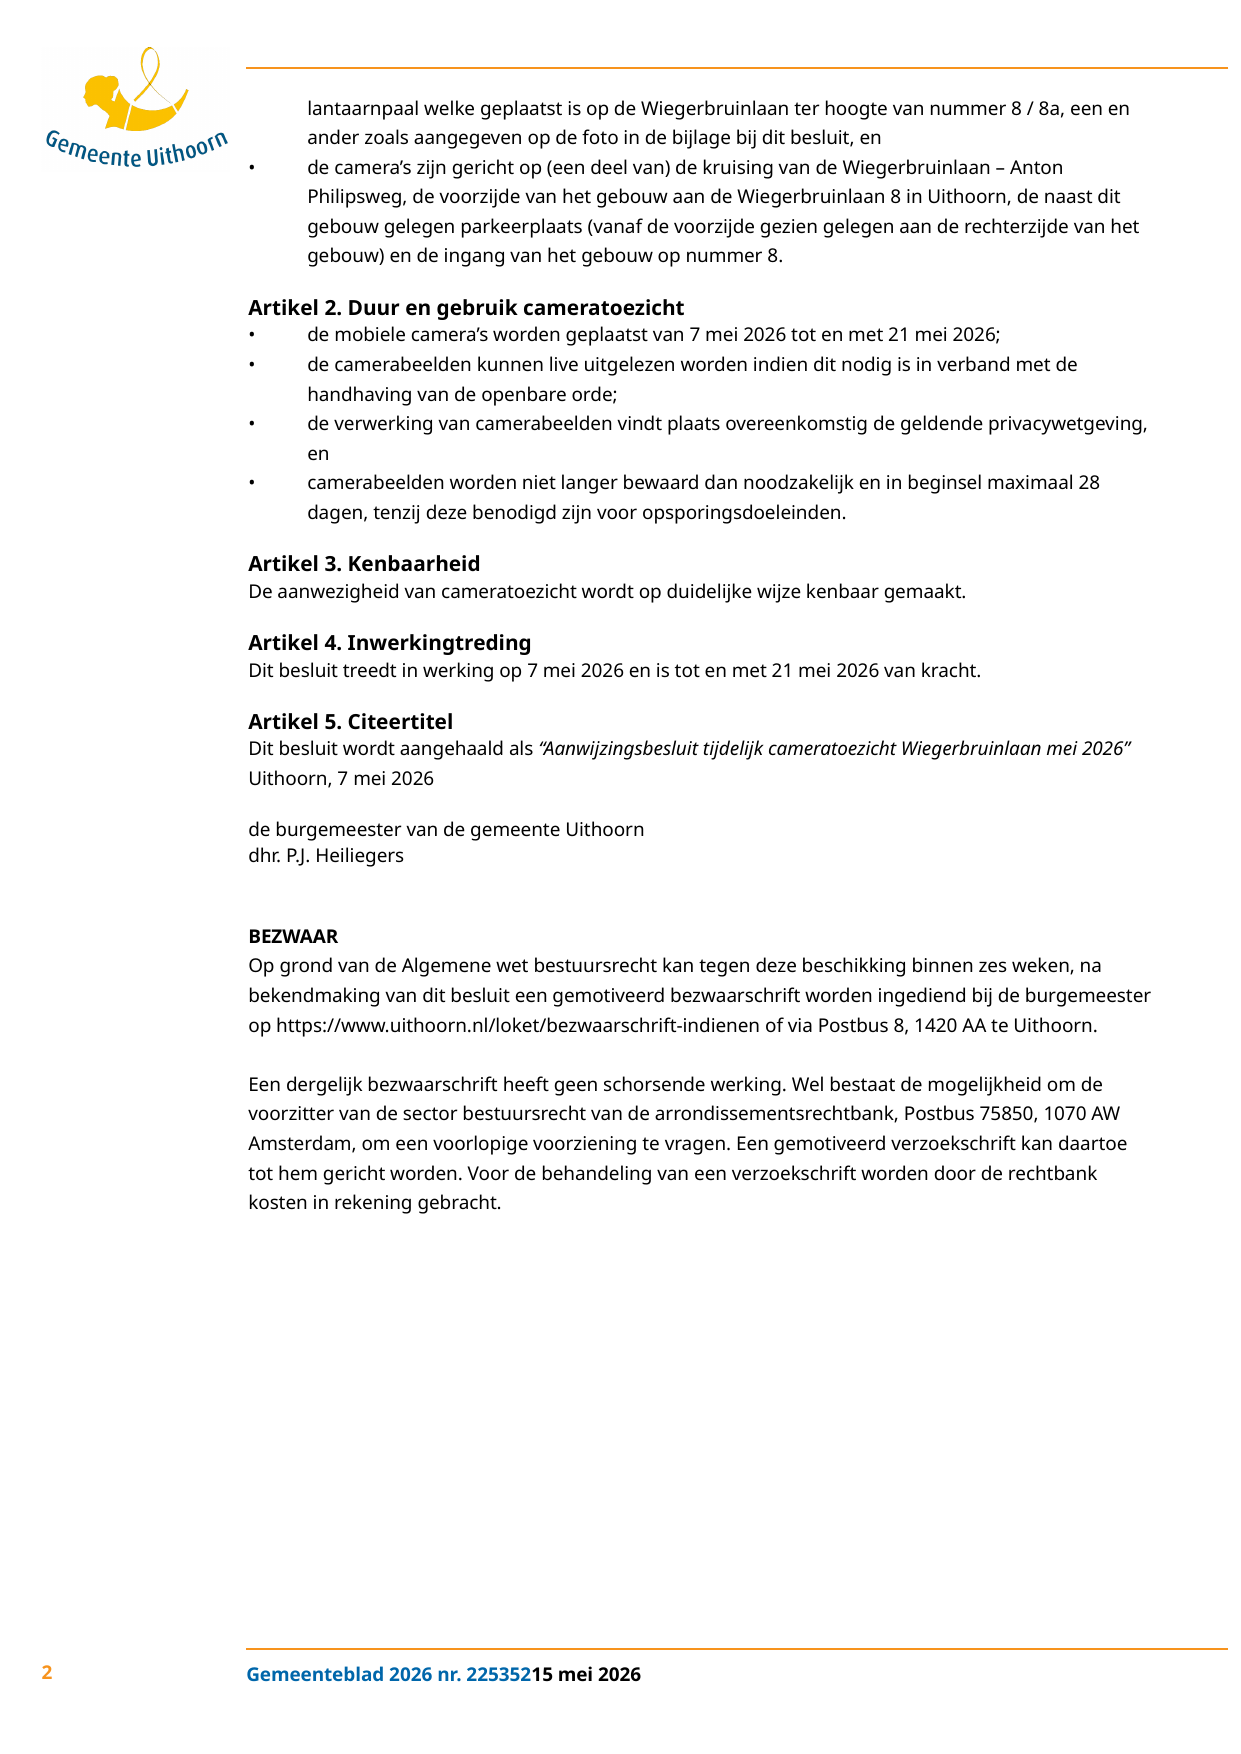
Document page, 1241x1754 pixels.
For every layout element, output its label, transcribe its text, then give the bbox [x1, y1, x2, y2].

list de camera’s zijn gericht op (een deel van) de kruising van de Wiegerbruinlaan – Anton Philipsweg, de voorzijde van het gebouw aan de Wiegerbruinlaan 8 in Uithoorn, de naast dit gebouw gelegen parkeerplaats (vanaf de voorzijde gezien gelegen aan de rechterzijde van het gebouw) en de ingang van het gebouw op nummer 8. [248, 154, 1152, 268]
text Artikel 4. Inwerkingtreding [248, 628, 1152, 657]
text Artikel 3. Kenbaarheid [248, 549, 1152, 578]
text Op grond van de Algemene wet bestuursrecht kan tegen deze beschikking binnen zes weken, na bekendmaking van dit besluit een gemotiveerd bezwaarschrift worden ingediend bij de burgemeester op https://www.uithoorn.nl/loket/bezwaarschrift-indienen of via Postbus 8, 1420 AA te Uithoorn. [248, 953, 1152, 1037]
text de burgemeester van de gemeente Uithoorn [248, 817, 1152, 842]
list de mobiele camera’s worden geplaatst van 7 mei 2026 tot en met 21 mei 2026; [248, 322, 1152, 347]
text Uithoorn, 7 mei 2026 [248, 765, 1152, 791]
list lantaarnpaal welke geplaatst is op de Wiegerbruinlaan ter hoogte van nummer 8 / 8a, een en ander zoals aangegeven op de foto in de bijlage bij dit besluit, en [248, 95, 1152, 150]
text BEZWAAR [248, 923, 1152, 949]
text Een dergelijk bezwaarschrift heeft geen schorsende werking. Wel bestaat de mogelijkheid om de voorzitter van de sector bestuursrecht van de arrondissementsrechtbank, Postbus 75850, 1070 AW Amsterdam, om een voorlopige voorziening te vragen. Een gemotiveerd verzoekschrift kan daartoe tot hem gericht worden. Voor de behandeling van een verzoekschrift worden door de rechtbank kosten in rekening gebracht. [248, 1071, 1152, 1215]
list de camerabeelden kunnen live uitgelezen worden indien dit nodig is in verband met de handhaving van de openbare orde; [248, 351, 1152, 406]
list camerabeelden worden niet langer bewaard dan noodzakelijk en in beginsel maximaal 28 dagen, tenzij deze benodigd zijn voor opsporingsdoeleinden. [248, 469, 1152, 525]
text Dit besluit treedt in werking op 7 mei 2026 en is tot en met 21 mei 2026 van kracht. [248, 657, 1152, 682]
list de verwerking van camerabeelden vindt plaats overeenkomstig de geldende privacywetgeving, en [248, 410, 1152, 466]
text Dit besluit wordt aangehaald als “Aanwijzingsbesluit tijdelijk cameratoezicht Wiegerbruinlaan mei 2026” [248, 736, 1152, 761]
text dhr. P.J. Heiliegers [248, 842, 1152, 868]
text Artikel 5. Citeertitel [248, 707, 1152, 736]
picture [41, 47, 231, 172]
text De aanwezigheid van cameratoezicht wordt op duidelijke wijze kenbaar gemaakt. [248, 578, 1152, 604]
text Artikel 2. Duur en gebruik cameratoezicht [248, 293, 1152, 322]
